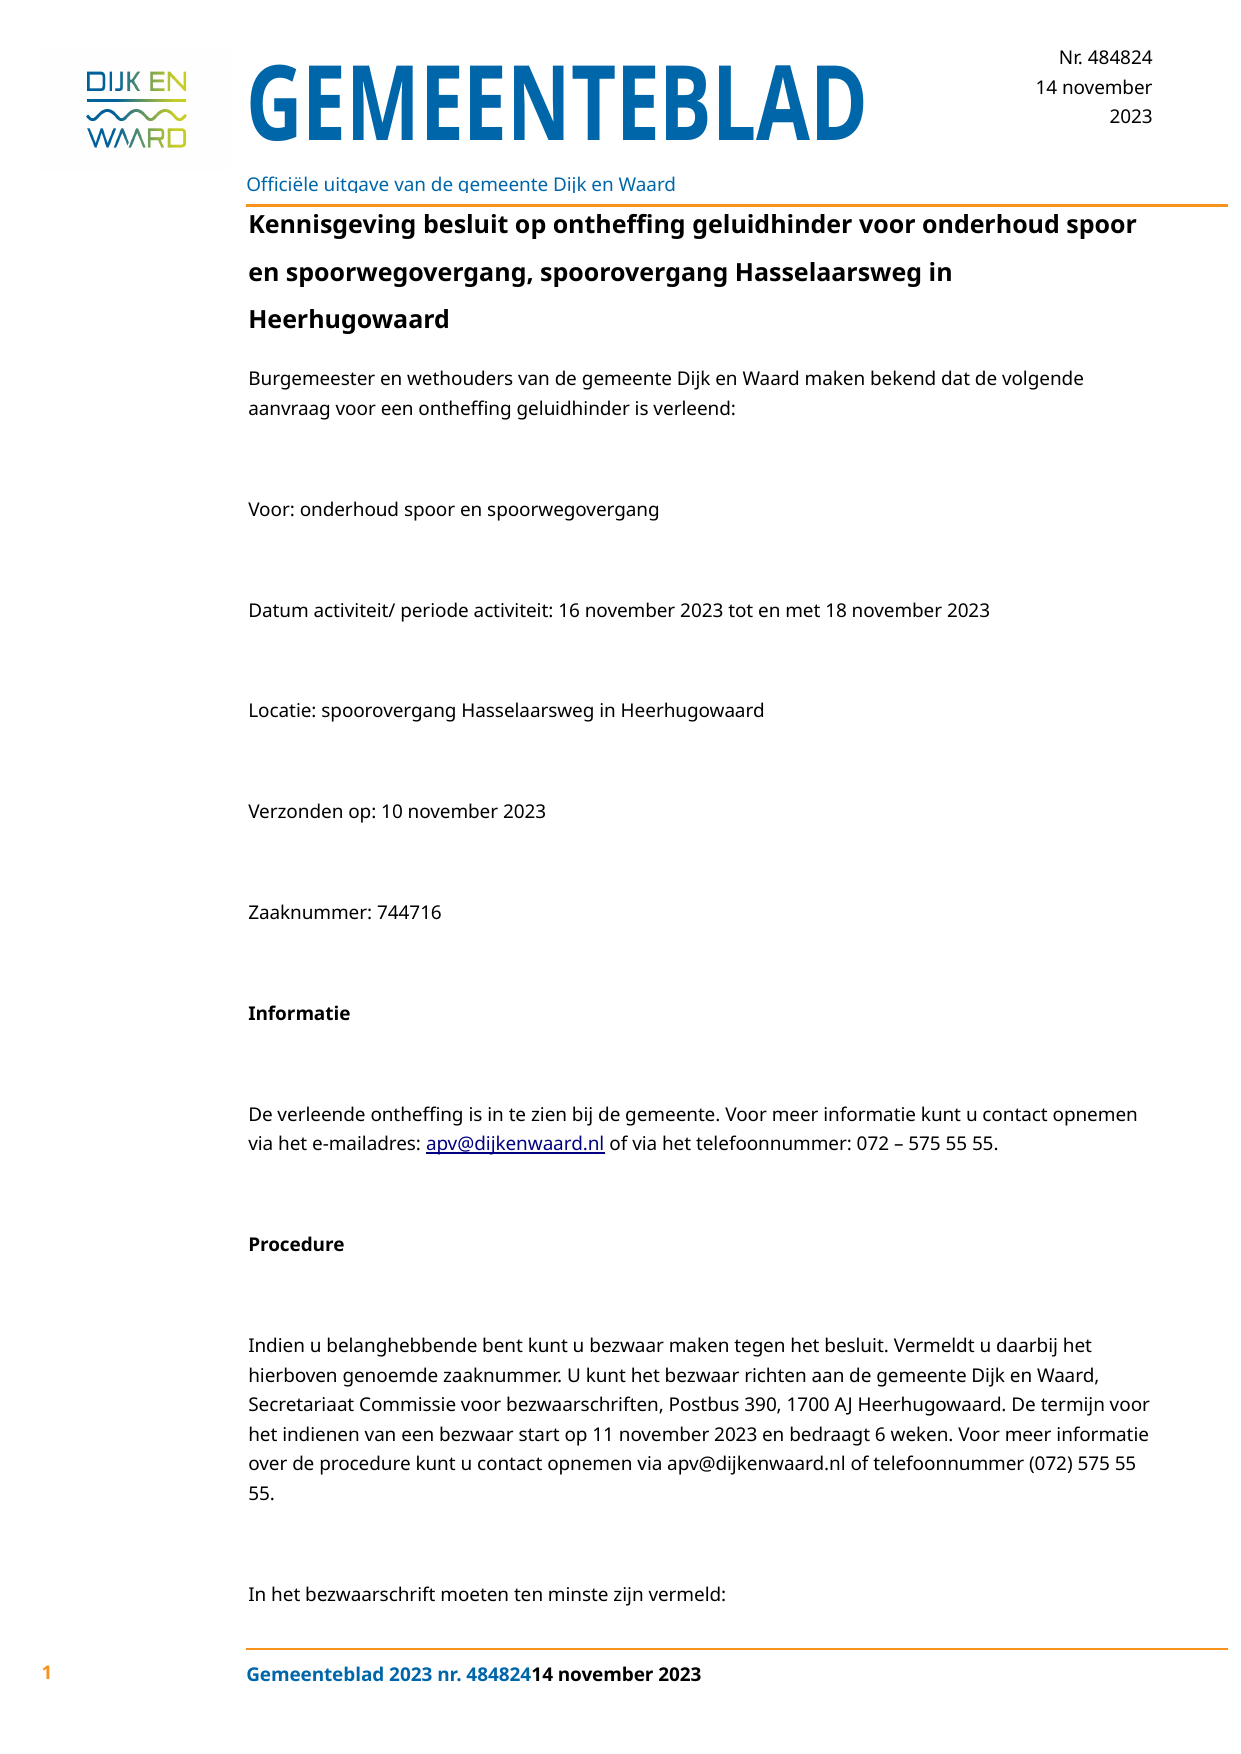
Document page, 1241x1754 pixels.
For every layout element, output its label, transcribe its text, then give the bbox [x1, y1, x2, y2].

text Informatie [248, 1000, 1152, 1026]
text Datum activiteit/ periode activiteit: 16 november 2023 tot en met 18 november 2023 [248, 597, 1152, 622]
text Procedure [248, 1231, 1152, 1257]
text Locatie: spoorovergang Hasselaarsweg in Heerhugowaard [248, 698, 1152, 723]
picture [41, 47, 231, 172]
text Kennisgeving besluit op ontheffing geluidhinder voor onderhoud spoor en spoorwegovergang, spoorovergang Hasselaarsweg in Heerhugowaard [248, 207, 1152, 336]
text Zaaknummer: 744716 [248, 899, 1152, 925]
text De verleende ontheffing is in te zien bij de gemeente. Voor meer informatie kunt u contact opnemen via het e-mailadres: apv@dijkenwaard.nl of via het telefoonnummer: 072 – 575 55 55. [248, 1101, 1152, 1156]
text Burgemeester en wethouders van de gemeente Dijk en Waard maken bekend dat de volgende aanvraag voor een ontheffing geluidhinder is verleend: [248, 366, 1152, 421]
text Indien u belanghebbende bent kunt u bezwaar maken tegen het besluit. Vermeldt u daarbij het hierboven genoemde zaaknummer. U kunt het bezwaar richten aan de gemeente Dijk en Waard, Secretariaat Commissie voor bezwaarschriften, Postbus 390, 1700 AJ Heerhugowaard. De termijn voor het indienen van een bezwaar start op 11 november 2023 en bedraagt 6 weken. Voor meer informatie over de procedure kunt u contact opnemen via apv@dijkenwaard.nl of telefoonnummer (072) 575 55 55. [248, 1332, 1152, 1506]
text Verzonden op: 10 november 2023 [248, 798, 1152, 824]
text Voor: onderhoud spoor en spoorwegovergang [248, 496, 1152, 522]
text In het bezwaarschrift moeten ten minste zijn vermeld: [248, 1581, 1152, 1607]
